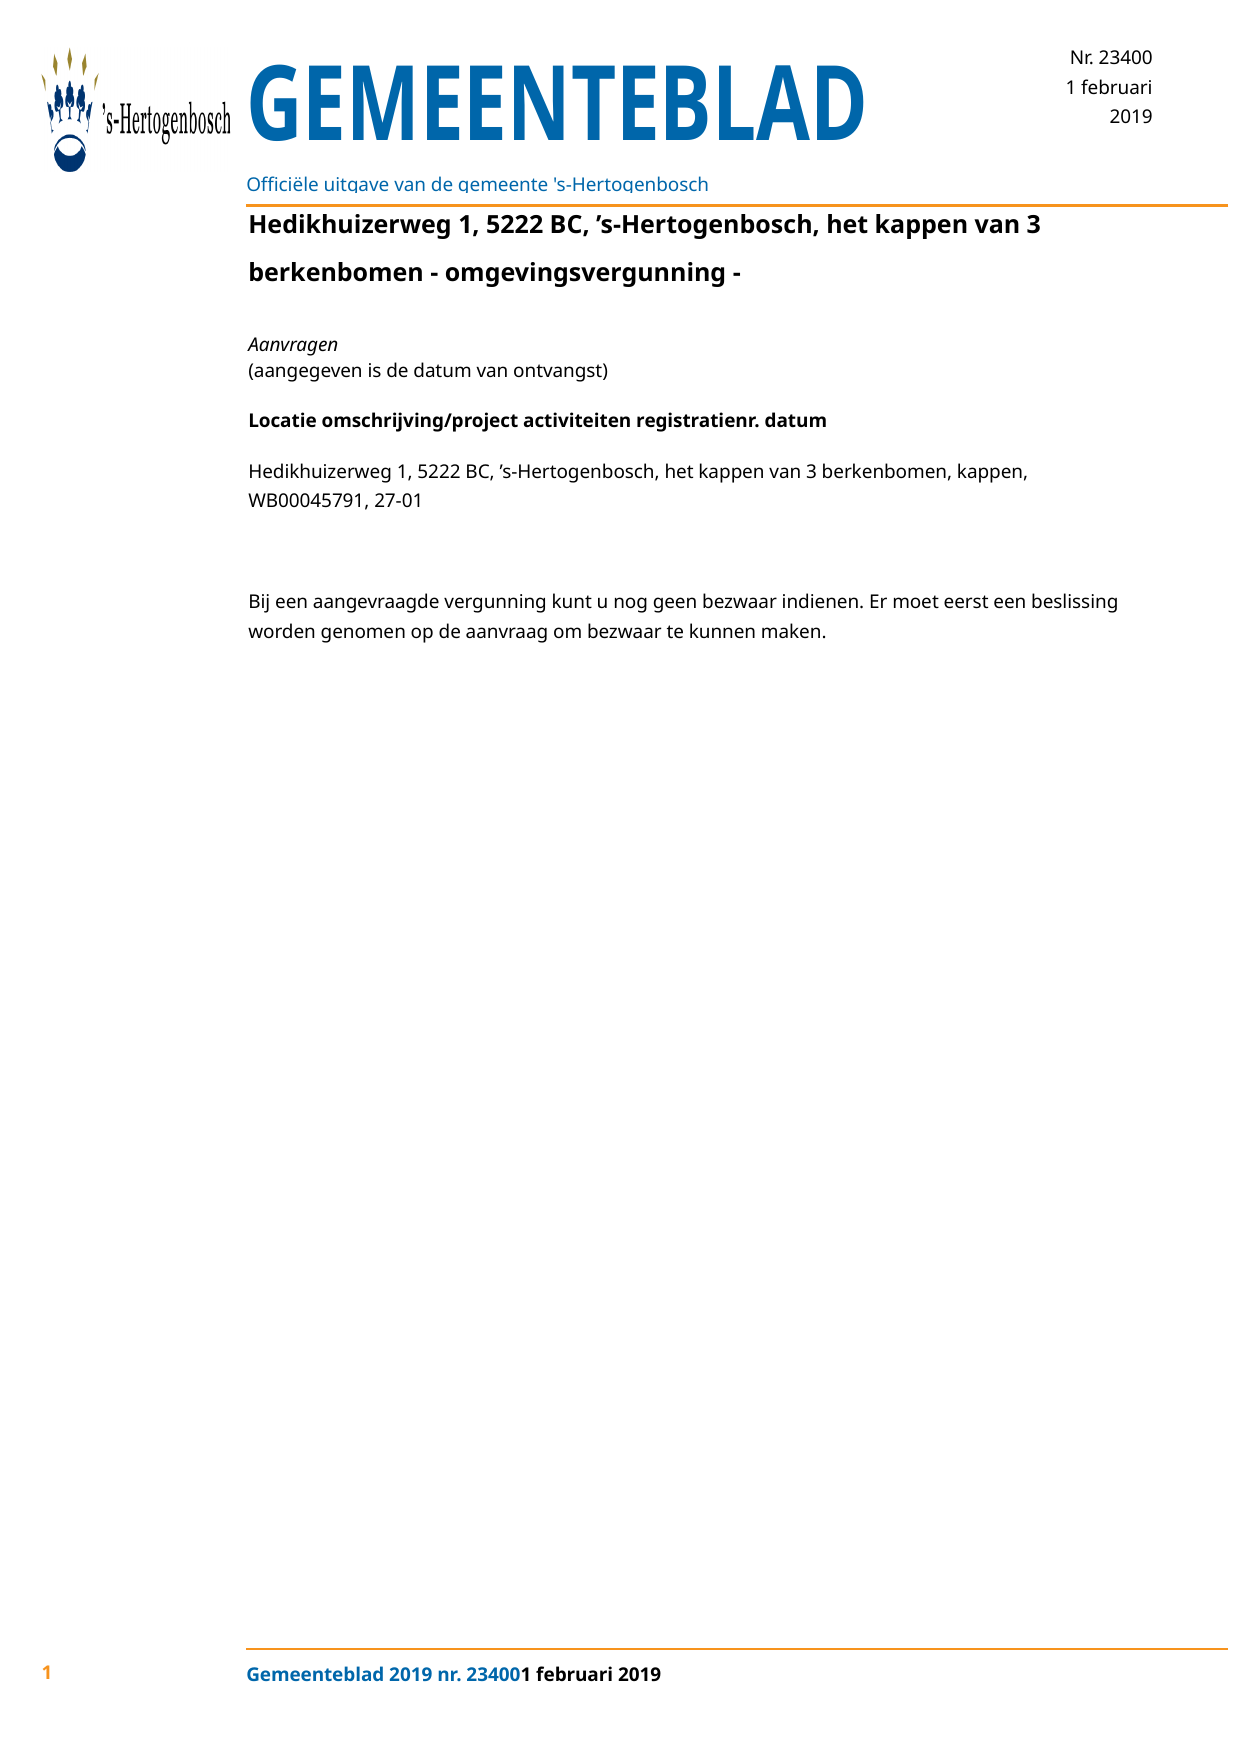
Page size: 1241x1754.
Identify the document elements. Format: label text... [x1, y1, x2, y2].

picture [41, 47, 231, 172]
text Aanvragen [248, 331, 1152, 357]
text Hedikhuizerweg 1, 5222 BC, ’s-Hertogenbosch, het kappen van 3 berkenbomen - omgevingsvergunning - [248, 207, 1152, 288]
text (aangegeven is de datum van ontvangst) [248, 357, 1152, 383]
text Locatie omschrijving/project activiteiten registratienr. datum [248, 408, 1152, 433]
text Hedikhuizerweg 1, 5222 BC, ’s-Hertogenbosch, het kappen van 3 berkenbomen, kappen, WB00045791, 27-01 [248, 458, 1152, 513]
text Bij een aangevraagde vergunning kunt u nog geen bezwaar indienen. Er moet eerst een beslissing worden genomen op de aanvraag om bezwaar te kunnen maken. [248, 588, 1152, 644]
